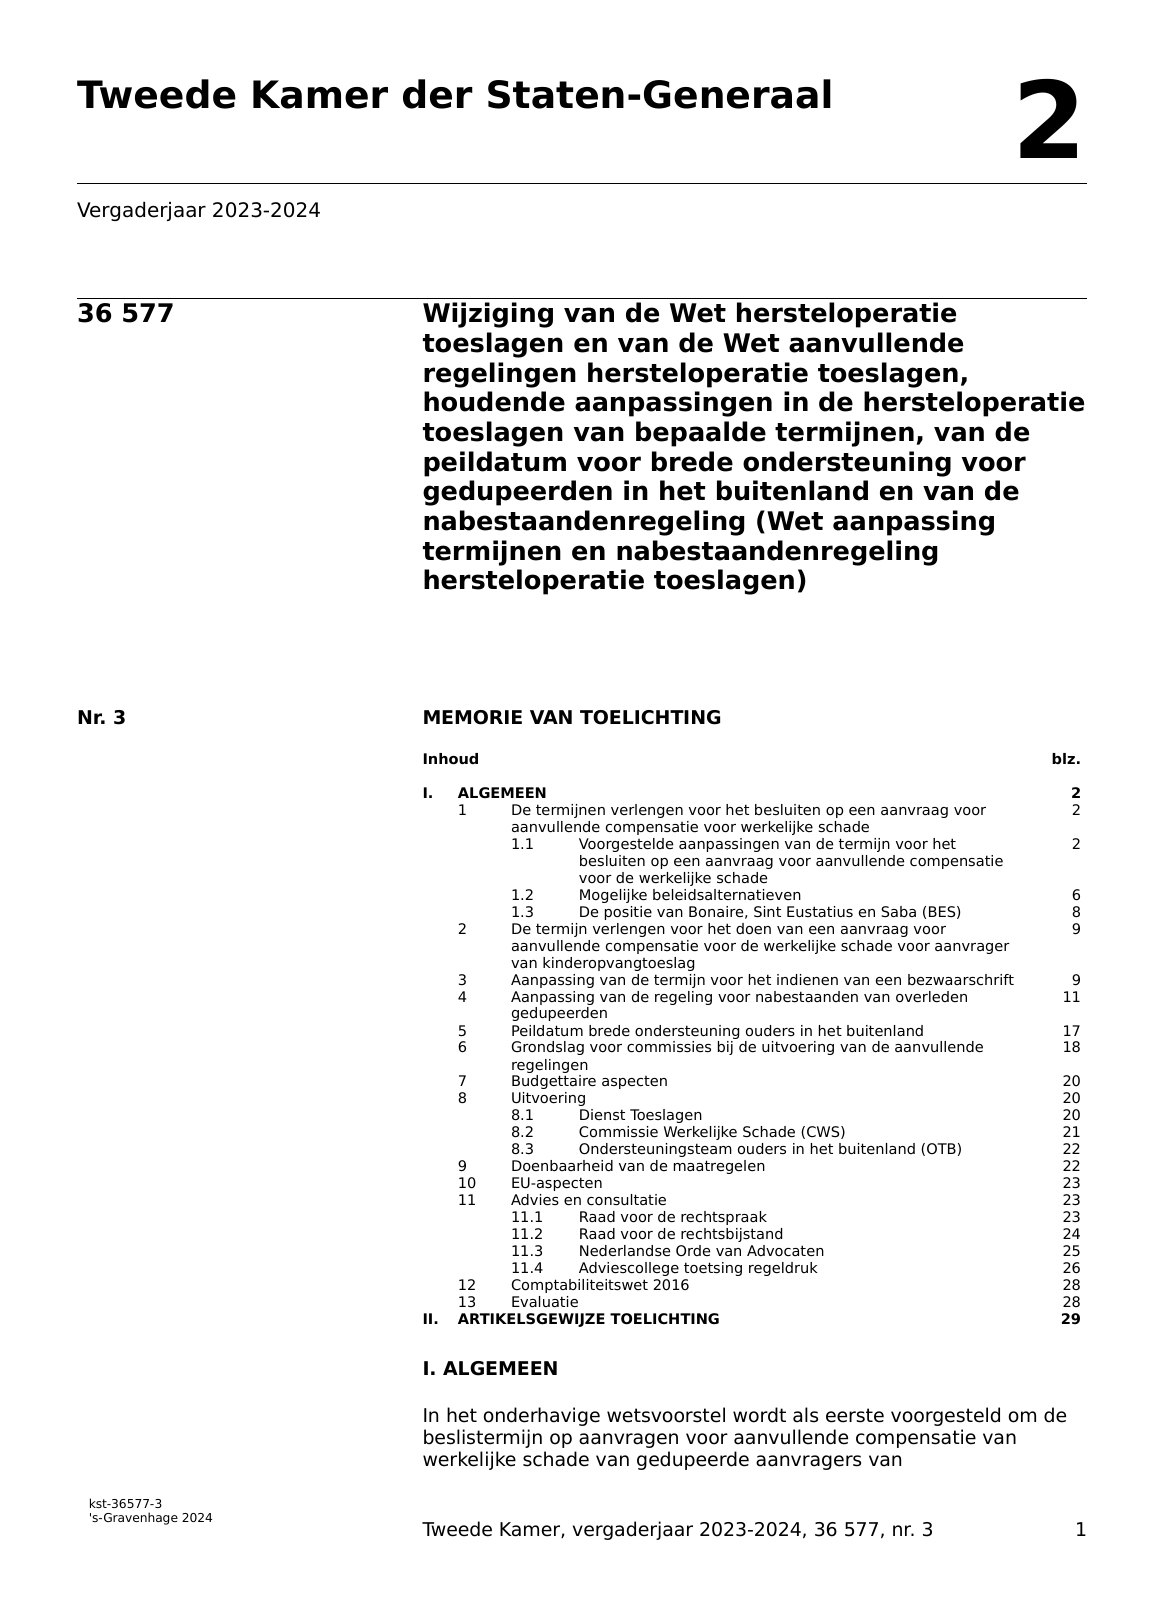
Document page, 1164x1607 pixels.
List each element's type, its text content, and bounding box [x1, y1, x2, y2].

table_cell 20 [1028, 1090, 1087, 1107]
table_cell 12 [452, 1277, 505, 1294]
table_cell De termijn verlengen voor het doen van een aanvraag voor aanvullende compensatie voor de werkelijke schade voor aanvrager van kinderopvangtoeslag [505, 921, 1027, 971]
table_cell Dienst Toeslagen [573, 1107, 1027, 1124]
table_cell 13 [452, 1294, 505, 1311]
table_cell 7 [452, 1073, 505, 1090]
table_cell 11.4 [505, 1260, 573, 1277]
table_cell 1.2 [505, 887, 573, 903]
table_cell 20 [1028, 1073, 1087, 1090]
table_cell [1028, 768, 1087, 785]
table_cell 22 [1028, 1158, 1087, 1175]
table_cell 22 [1028, 1141, 1087, 1158]
table_cell Raad voor de rechtsbijstand [573, 1226, 1027, 1243]
table_cell 9 [1028, 921, 1087, 971]
table_cell Adviescollege toetsing regeldruk [573, 1260, 1027, 1277]
table_cell [452, 904, 505, 921]
table_cell 18 [1028, 1039, 1087, 1073]
table_cell [452, 836, 505, 887]
table_cell 2 [1028, 785, 1087, 802]
table_cell [422, 989, 452, 1022]
table_header 2 [886, 59, 1087, 183]
table_cell 26 [1028, 1260, 1087, 1277]
table_cell [422, 1124, 452, 1141]
table_cell 5 [452, 1023, 505, 1039]
table_cell 25 [1028, 1243, 1087, 1260]
table_cell Ondersteuningsteam ouders in het buitenland (OTB) [573, 1141, 1027, 1158]
table_cell Aanpassing van de regeling voor nabestaanden van overleden gedupeerden [505, 989, 1027, 1022]
table_cell 8 [1028, 904, 1087, 921]
table_cell 9 [452, 1158, 505, 1175]
table_cell De positie van Bonaire, Sint Eustatius en Saba (BES) [573, 904, 1027, 921]
table_cell Budgettaire aspecten [505, 1073, 1027, 1090]
table_cell 4 [452, 989, 505, 1022]
table_cell [452, 887, 505, 903]
table_cell EU-aspecten [505, 1175, 1027, 1192]
table_cell 11 [452, 1192, 505, 1209]
text 's-Gravenhage 2024 [88, 1511, 323, 1525]
table_cell 28 [1028, 1294, 1087, 1311]
table_cell De termijnen verlengen voor het besluiten op een aanvraag voor aanvullende compensatie voor werkelijke schade [505, 802, 1027, 836]
table_cell [452, 1141, 505, 1158]
table_cell Peildatum brede ondersteuning ouders in het buitenland [505, 1023, 1027, 1039]
table_cell Grondslag voor commissies bij de uitvoering van de aanvullende regelingen [505, 1039, 1027, 1073]
table_cell [452, 1107, 505, 1124]
table_cell [452, 1226, 505, 1243]
table_cell 10 [452, 1175, 505, 1192]
table_cell [422, 802, 452, 836]
table_cell [452, 1209, 505, 1226]
subtitle Nr. 3 MEMORIE VAN TOELICHTING [77, 707, 1087, 729]
table_cell [573, 768, 1027, 785]
table_cell [422, 1023, 452, 1039]
table_cell 1 [452, 802, 505, 836]
text In het onderhavige wetsvoorstel wordt als eerste voorgesteld om de beslistermijn op aanvragen voor aanvullende compensatie van werkelijke schade van gedupeerde aanvragers van [422, 1405, 1087, 1471]
table_cell I. [422, 785, 452, 802]
table_cell 8.3 [505, 1141, 573, 1158]
table_cell [422, 1260, 452, 1277]
table_cell [422, 904, 452, 921]
table_cell 23 [1028, 1209, 1087, 1226]
table_cell 2 [452, 921, 505, 971]
table_cell Mogelijke beleidsalternatieven [573, 887, 1027, 903]
table_cell [422, 1175, 452, 1192]
table_cell Comptabiliteitswet 2016 [505, 1277, 1027, 1294]
table_cell 8.1 [505, 1107, 573, 1124]
table_cell 9 [1028, 971, 1087, 988]
table_cell [422, 768, 452, 785]
table_cell [505, 768, 573, 785]
table_cell 23 [1028, 1175, 1087, 1192]
text kst-36577-3 [88, 1497, 323, 1511]
table_cell [422, 1192, 452, 1209]
table_cell 8 [452, 1090, 505, 1107]
table_cell 11.3 [505, 1243, 573, 1260]
table_cell 11 [1028, 989, 1087, 1022]
table_cell II. [422, 1311, 452, 1328]
table_cell [422, 1158, 452, 1175]
table_cell 2 [1028, 836, 1087, 887]
table_cell 11.2 [505, 1226, 573, 1243]
table_cell [422, 1226, 452, 1243]
table_cell Evaluatie [505, 1294, 1027, 1311]
table_cell [452, 1243, 505, 1260]
table_cell [422, 1277, 452, 1294]
table_cell 6 [452, 1039, 505, 1073]
table_cell 17 [1028, 1023, 1087, 1039]
table_header Inhoud [422, 751, 1027, 768]
table_cell Vergaderjaar 2023-2024 [77, 184, 1087, 298]
table_cell [422, 1073, 452, 1090]
table_cell [422, 1141, 452, 1158]
subtitle 36 577 Wijziging van de Wet hersteloperatie toeslagen en van de Wet aanvullende regelingen hersteloperatie toeslagen, houdende aanpassingen in de hersteloperatie toeslagen van bepaalde termijnen, van de peildatum voor brede ondersteuning voor gedupeerden in het buitenland en van de nabestaandenregeling (Wet aanpassing termijnen en nabestaandenregeling hersteloperatie toeslagen) [77, 299, 1087, 596]
table_cell 1.3 [505, 904, 573, 921]
table_cell [452, 1124, 505, 1141]
table_cell ALGEMEEN [452, 785, 1027, 802]
table_cell [422, 1039, 452, 1073]
table_cell [452, 1260, 505, 1277]
table_cell Raad voor de rechtspraak [573, 1209, 1027, 1226]
table_cell 8.2 [505, 1124, 573, 1141]
table_cell [422, 1294, 452, 1311]
table_cell 23 [1028, 1192, 1087, 1209]
table_cell [422, 1090, 452, 1107]
table_cell 24 [1028, 1226, 1087, 1243]
table_cell Nederlandse Orde van Advocaten [573, 1243, 1027, 1260]
table_cell 3 [452, 971, 505, 988]
table_cell [422, 887, 452, 903]
table_cell Advies en consultatie [505, 1192, 1027, 1209]
table_cell 2 [1028, 802, 1087, 836]
table_cell Doenbaarheid van de maatregelen [505, 1158, 1027, 1175]
table_cell [422, 921, 452, 971]
table_header Tweede Kamer der Staten-Generaal [77, 59, 886, 183]
table_cell 11.1 [505, 1209, 573, 1226]
subtitle I. ALGEMEEN [422, 1358, 1087, 1380]
table_header blz. [1028, 751, 1087, 768]
table_cell 20 [1028, 1107, 1087, 1124]
table_cell ARTIKELSGEWIJZE TOELICHTING [452, 1311, 1027, 1328]
table_cell [422, 1243, 452, 1260]
table_cell Uitvoering [505, 1090, 1027, 1107]
table_cell 1.1 [505, 836, 573, 887]
table_cell [422, 971, 452, 988]
table_cell [452, 768, 505, 785]
table_cell Commissie Werkelijke Schade (CWS) [573, 1124, 1027, 1141]
table_cell 29 [1028, 1311, 1087, 1328]
table_cell Aanpassing van de termijn voor het indienen van een bezwaarschrift [505, 971, 1027, 988]
table_cell [422, 1107, 452, 1124]
table_cell [422, 836, 452, 887]
table_cell 6 [1028, 887, 1087, 903]
table_cell 28 [1028, 1277, 1087, 1294]
table_cell Voorgestelde aanpassingen van de termijn voor het besluiten op een aanvraag voor aanvullende compensatie voor de werkelijke schade [573, 836, 1027, 887]
table_cell 21 [1028, 1124, 1087, 1141]
table_cell [422, 1209, 452, 1226]
